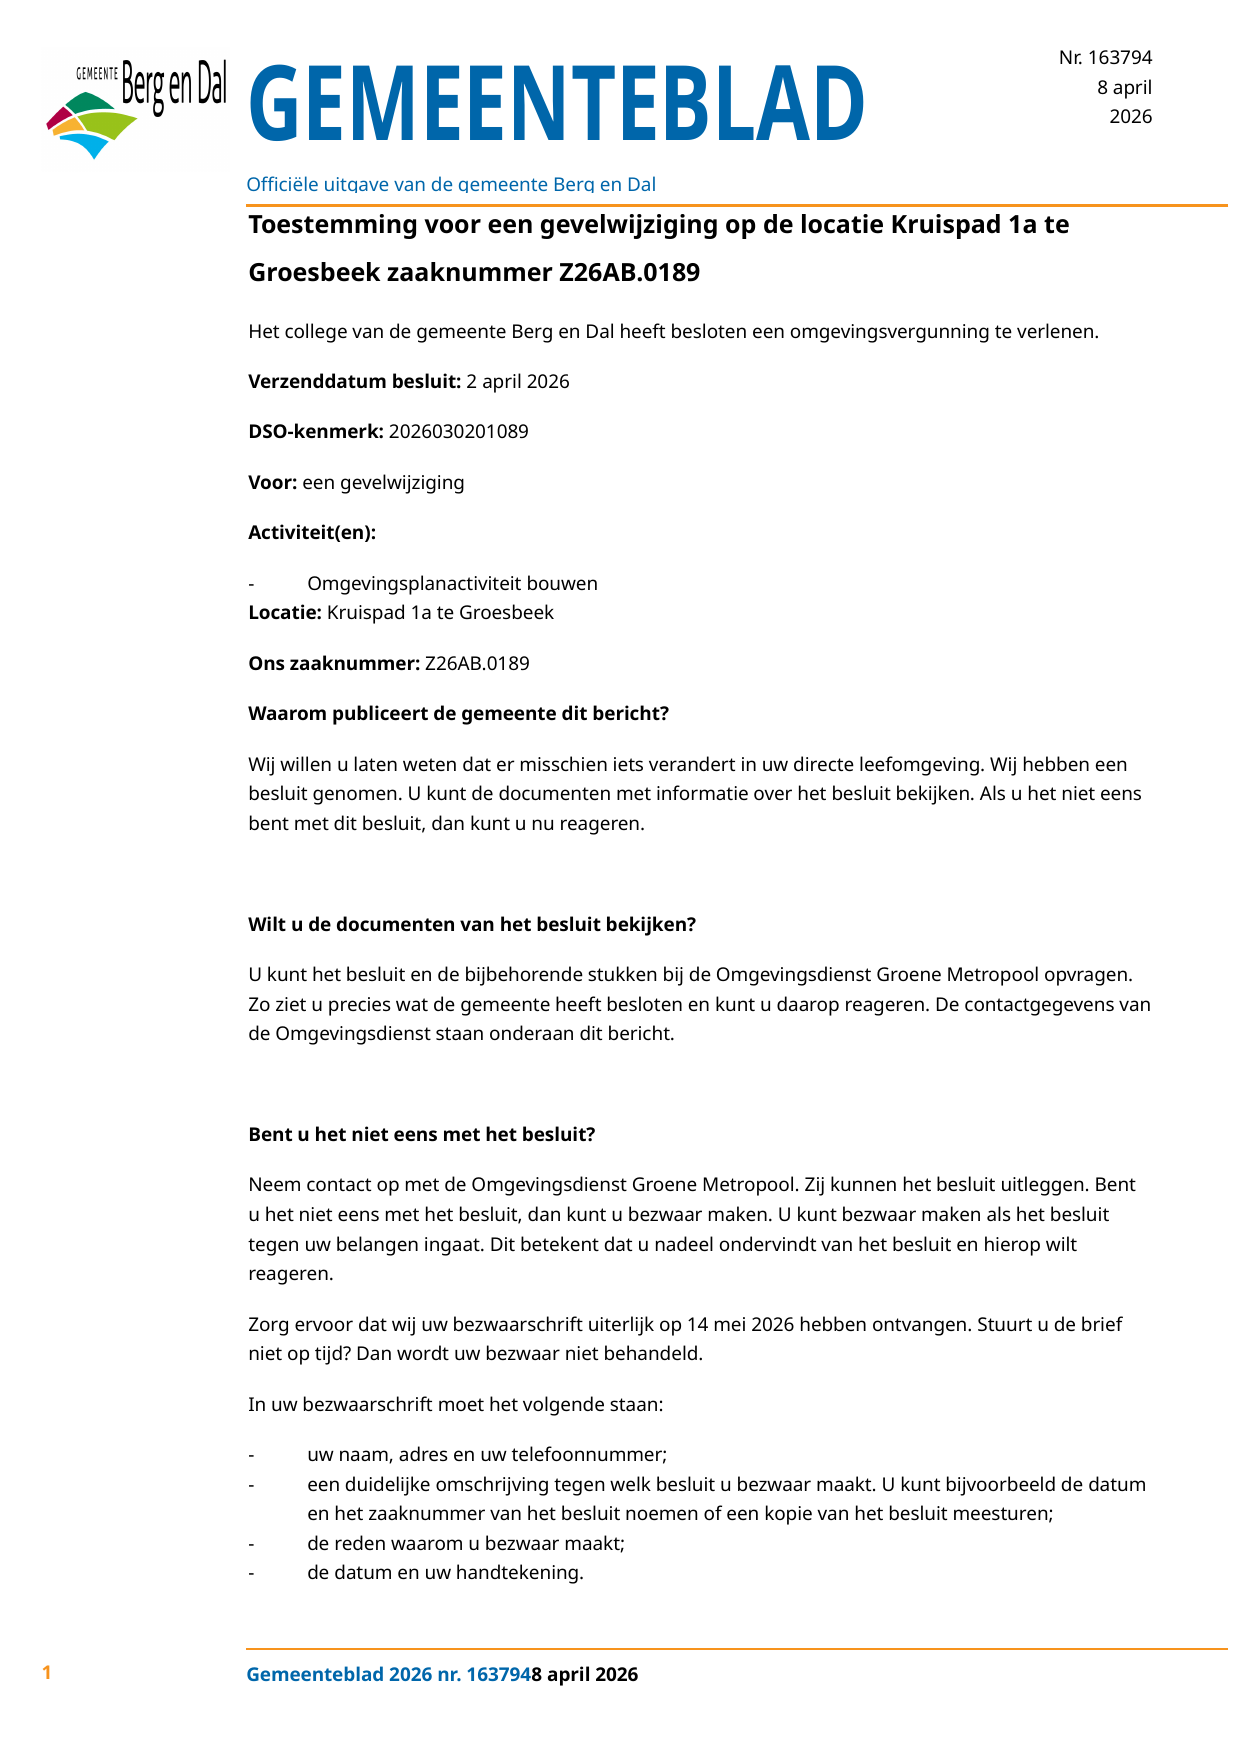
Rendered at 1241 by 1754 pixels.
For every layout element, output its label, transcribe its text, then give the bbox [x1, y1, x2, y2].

text Toestemming voor een gevelwijziging op de locatie Kruispad 1a te Groesbeek zaaknummer Z26AB.0189 [248, 207, 1152, 288]
list een duidelijke omschrijving tegen welk besluit u bezwaar maakt. U kunt bijvoorbeeld de datum en het zaaknummer van het besluit noemen of een kopie van het besluit meesturen; [248, 1471, 1152, 1526]
text Neem contact op met de Omgevingsdienst Groene Metropool. Zij kunnen het besluit uitleggen. Bent u het niet eens met het besluit, dan kunt u bezwaar maken. U kunt bezwaar maken als het besluit tegen uw belangen ingaat. Dit betekent dat u nadeel ondervindt van het besluit en hierop wilt reageren. [248, 1172, 1152, 1286]
text Locatie: Kruispad 1a te Groesbeek [248, 599, 1152, 625]
text Het college van de gemeente Berg en Dal heeft besloten een omgevingsvergunning te verlenen. [248, 318, 1152, 344]
text Activiteit(en): [248, 519, 1152, 545]
list Omgevingsplanactiviteit bouwen [248, 570, 1152, 596]
text Voor: een gevelwijziging [248, 469, 1152, 495]
text Zorg ervoor dat wij uw bezwaarschrift uiterlijk op 14 mei 2026 hebben ontvangen. Stuurt u de brief niet op tijd? Dan wordt uw bezwaar niet behandeld. [248, 1311, 1152, 1366]
list uw naam, adres en uw telefoonnummer; [248, 1441, 1152, 1467]
text Wij willen u laten weten dat er misschien iets verandert in uw directe leefomgeving. Wij hebben een besluit genomen. U kunt de documenten met informatie over het besluit bekijken. Als u het niet eens bent met dit besluit, dan kunt u nu reageren. [248, 751, 1152, 836]
picture [41, 47, 231, 172]
text Wilt u de documenten van het besluit bekijken? [248, 911, 1152, 937]
text Ons zaaknummer: Z26AB.0189 [248, 650, 1152, 676]
text U kunt het besluit en de bijbehorende stukken bij de Omgevingsdienst Groene Metropool opvragen. Zo ziet u precies wat de gemeente heeft besloten en kunt u daarop reageren. De contactgegevens van de Omgevingsdienst staan onderaan dit bericht. [248, 961, 1152, 1046]
text Waarom publiceert de gemeente dit bericht? [248, 700, 1152, 726]
text In uw bezwaarschrift moet het volgende staan: [248, 1391, 1152, 1417]
list de reden waarom u bezwaar maakt; [248, 1530, 1152, 1556]
text Verzenddatum besluit: 2 april 2026 [248, 368, 1152, 394]
text DSO-kenmerk: 2026030201089 [248, 419, 1152, 444]
list de datum en uw handtekening. [248, 1559, 1152, 1585]
text Bent u het niet eens met het besluit? [248, 1121, 1152, 1147]
